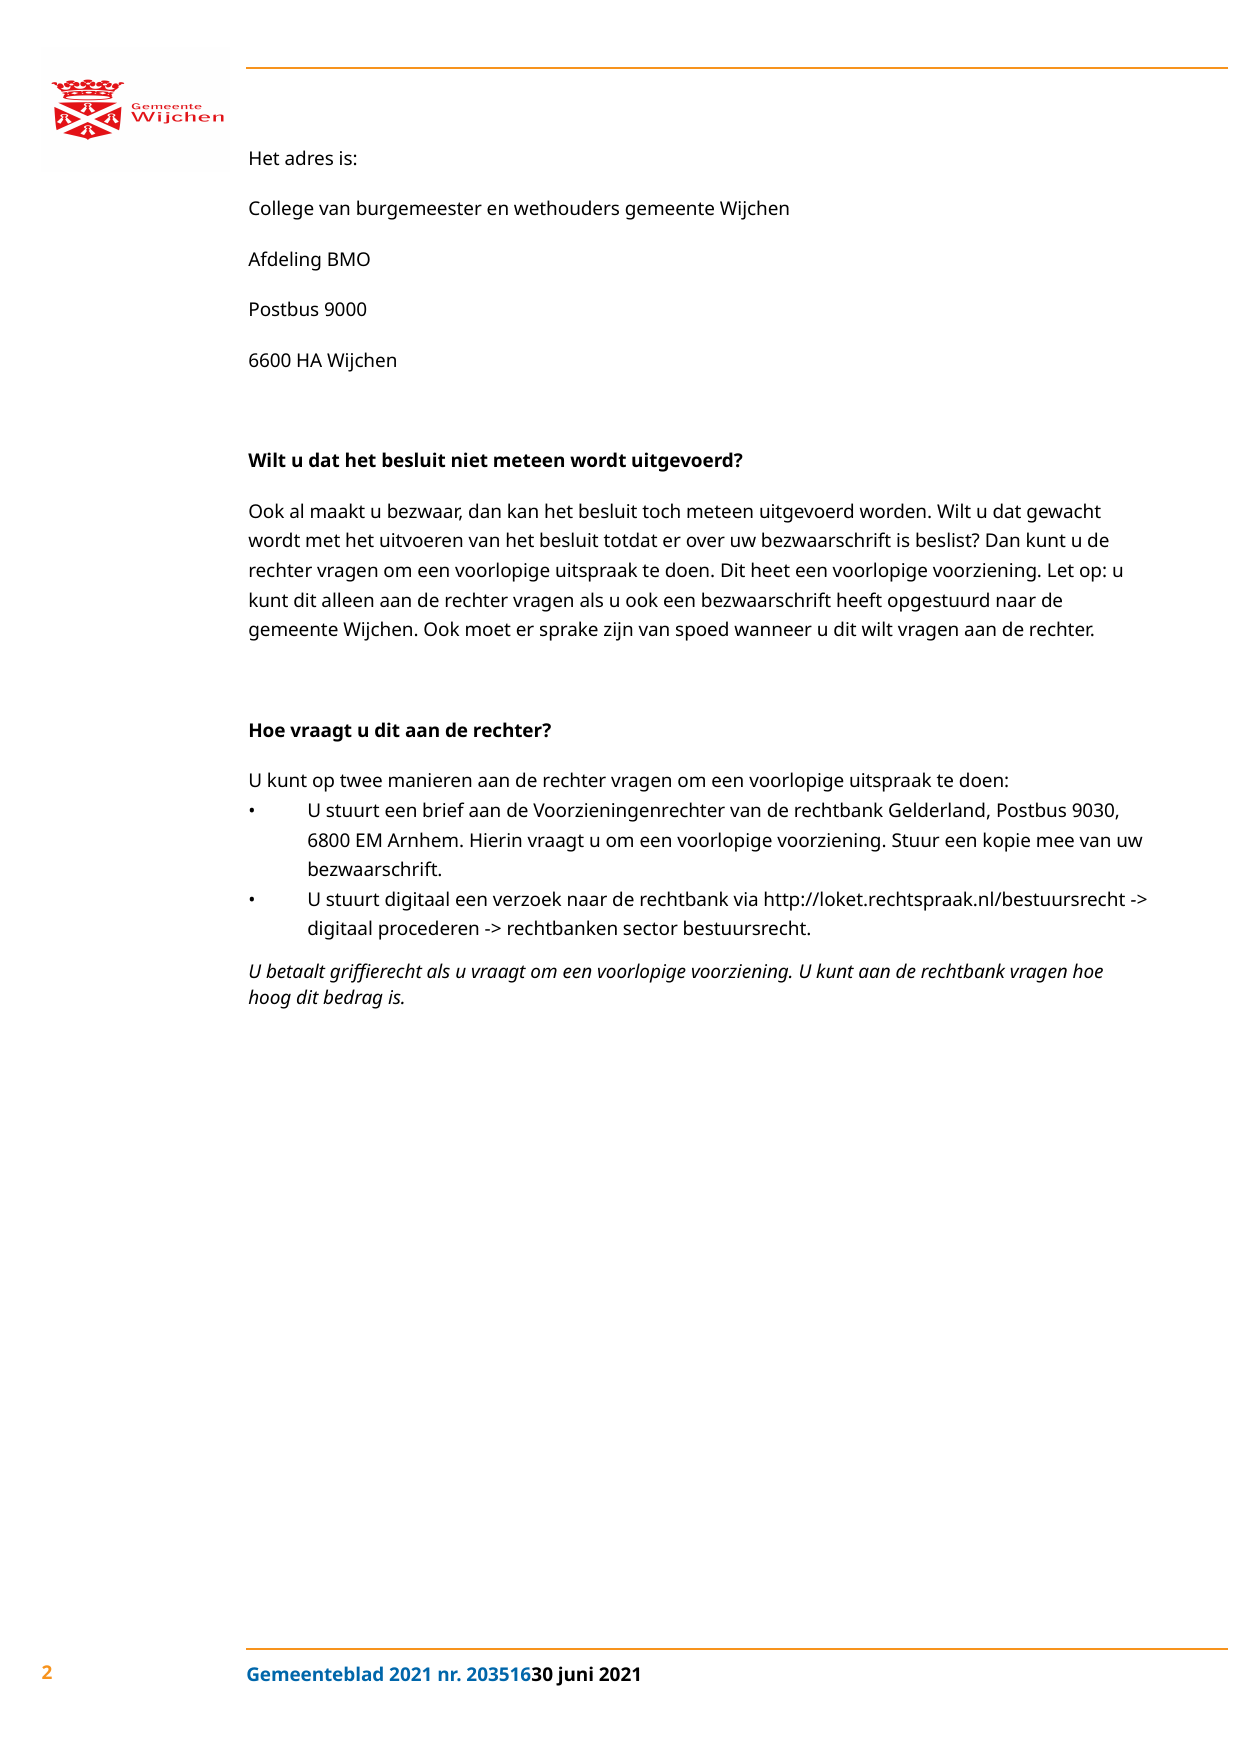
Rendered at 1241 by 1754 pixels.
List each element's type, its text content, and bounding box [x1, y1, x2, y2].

text 6600 HA Wijchen [248, 347, 1152, 373]
picture [41, 47, 231, 172]
text Hoe vraagt u dit aan de rechter? [248, 717, 1152, 743]
text Het adres is: [248, 145, 1152, 171]
text U kunt op twee manieren aan de rechter vragen om een voorlopige uitspraak te doen: [248, 768, 1152, 793]
text Ook al maakt u bezwaar, dan kan het besluit toch meteen uitgevoerd worden. Wilt u dat gewacht wordt met het uitvoeren van het besluit totdat er over uw bezwaarschrift is beslist? Dan kunt u de rechter vragen om een voorlopige uitspraak te doen. Dit heet een voorlopige voorziening. Let op: u kunt dit alleen aan de rechter vragen als u ook een bezwaarschrift heeft opgestuurd naar de gemeente Wijchen. Ook moet er sprake zijn van spoed wanneer u dit wilt vragen aan de rechter. [248, 498, 1152, 642]
text College van burgemeester en wethouders gemeente Wijchen [248, 196, 1152, 221]
text Postbus 9000 [248, 296, 1152, 322]
text U betaalt griffierecht als u vraagt om een voorlopige voorziening. U kunt aan de rechtbank vragen hoe hoog dit bedrag is. [248, 959, 1152, 1010]
text Wilt u dat het besluit niet meteen wordt uitgevoerd? [248, 448, 1152, 473]
list U stuurt een brief aan de Voorzieningenrechter van de rechtbank Gelderland, Postbus 9030, 6800 EM Arnhem. Hierin vraagt u om een voorlopige voorziening. Stuur een kopie mee van uw bezwaarschrift. [248, 797, 1152, 882]
list U stuurt digitaal een verzoek naar de rechtbank via http://loket.rechtspraak.nl/bestuursrecht -> digitaal procederen -> rechtbanken sector bestuursrecht. [248, 886, 1152, 941]
text Afdeling BMO [248, 246, 1152, 272]
